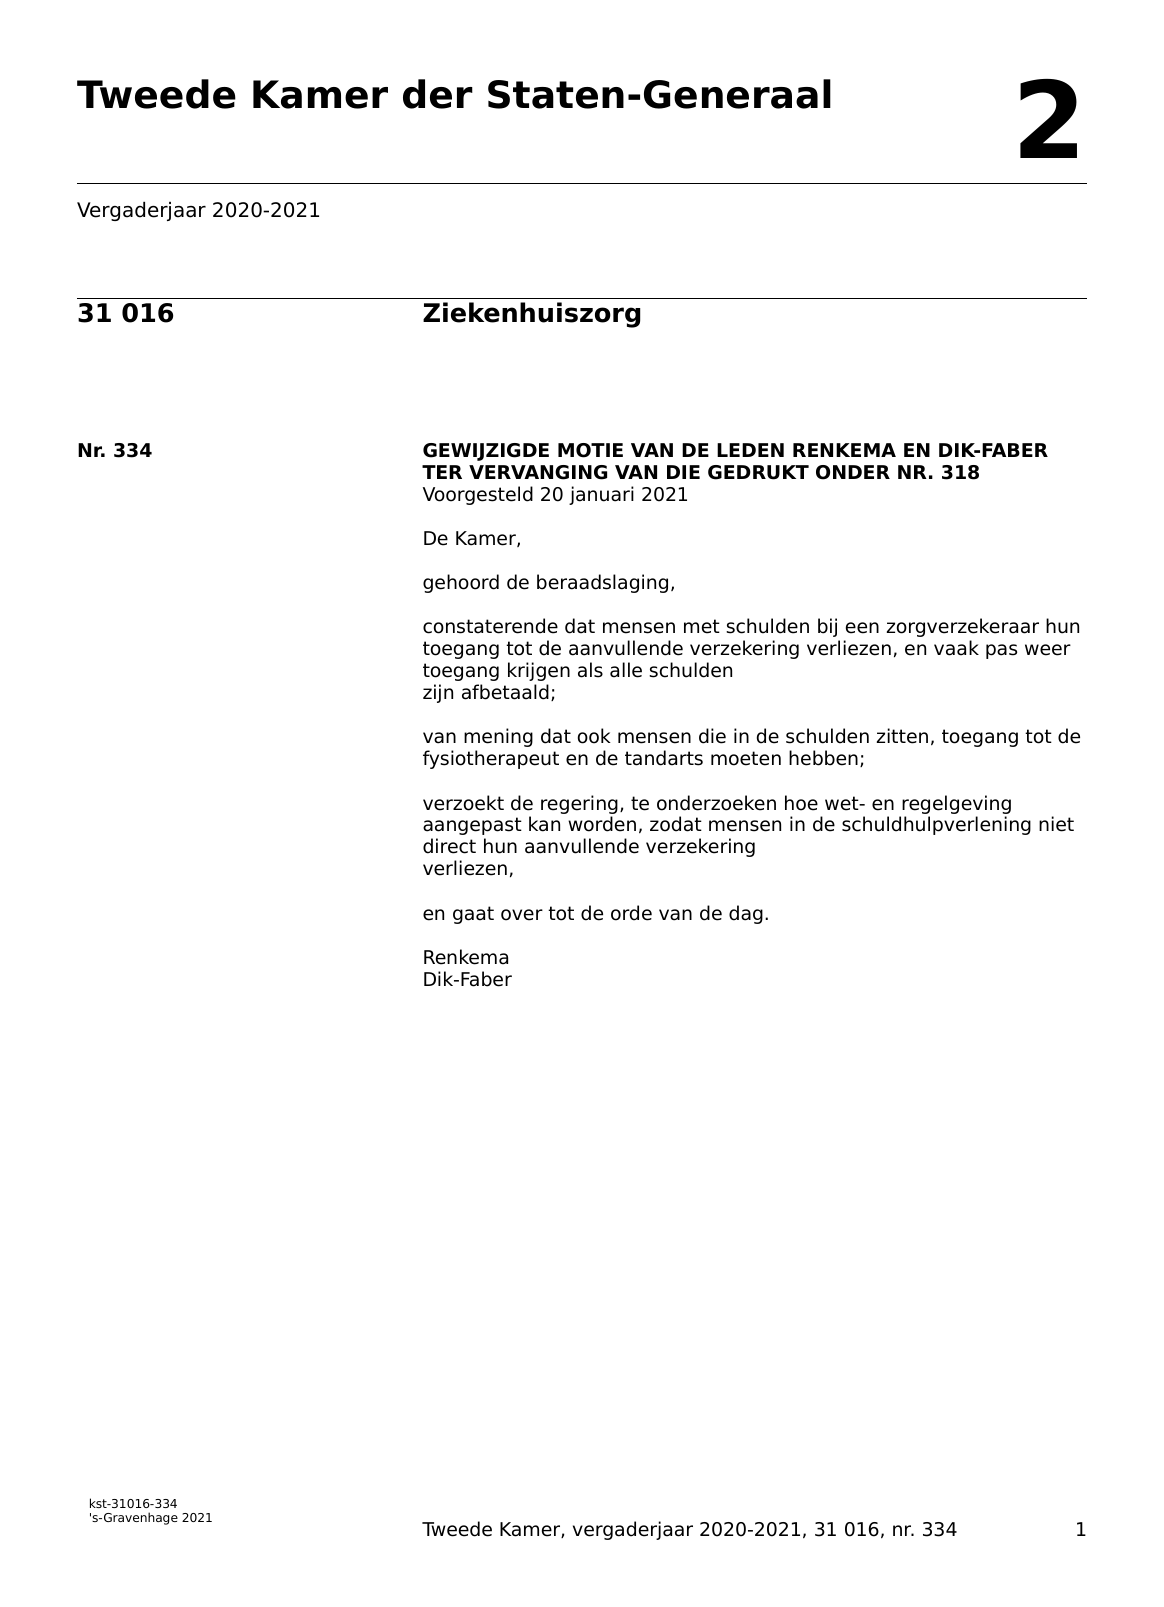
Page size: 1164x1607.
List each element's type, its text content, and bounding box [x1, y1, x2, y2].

text constaterende dat mensen met schulden bij een zorgverzekeraar hun toegang tot de aanvullende verzekering verliezen, en vaak pas weer toegang krijgen als alle schulden [422, 616, 1087, 682]
text 's-Gravenhage 2021 [88, 1511, 323, 1525]
subtitle 31 016 Ziekenhuiszorg [77, 299, 1087, 329]
text van mening dat ook mensen die in de schulden zitten, toegang tot de fysiotherapeut en de tandarts moeten hebben; [422, 726, 1087, 770]
text en gaat over tot de orde van de dag. [422, 902, 1087, 924]
text Voorgesteld 20 januari 2021 [422, 484, 1087, 506]
table_header Tweede Kamer der Staten-Generaal [77, 59, 886, 183]
table_cell Vergaderjaar 2020-2021 [77, 184, 1087, 298]
subtitle Nr. 334 GEWIJZIGDE MOTIE VAN DE LEDEN RENKEMA EN DIK-FABER TER VERVANGING VAN DIE GEDRUKT ONDER NR. 318 [77, 440, 1087, 484]
text Renkema [422, 947, 1087, 969]
text kst-31016-334 [88, 1497, 323, 1511]
text verzoekt de regering, te onderzoeken hoe wet- en regelgeving aangepast kan worden, zodat mensen in de schuldhulpverlening niet direct hun aanvullende verzekering [422, 792, 1087, 858]
text verliezen, [422, 858, 1087, 880]
text Dik-Faber [422, 969, 1087, 991]
text gehoord de beraadslaging, [422, 572, 1087, 594]
text zijn afbetaald; [422, 682, 1087, 704]
text De Kamer, [422, 528, 1087, 550]
table_header 2 [886, 59, 1087, 183]
